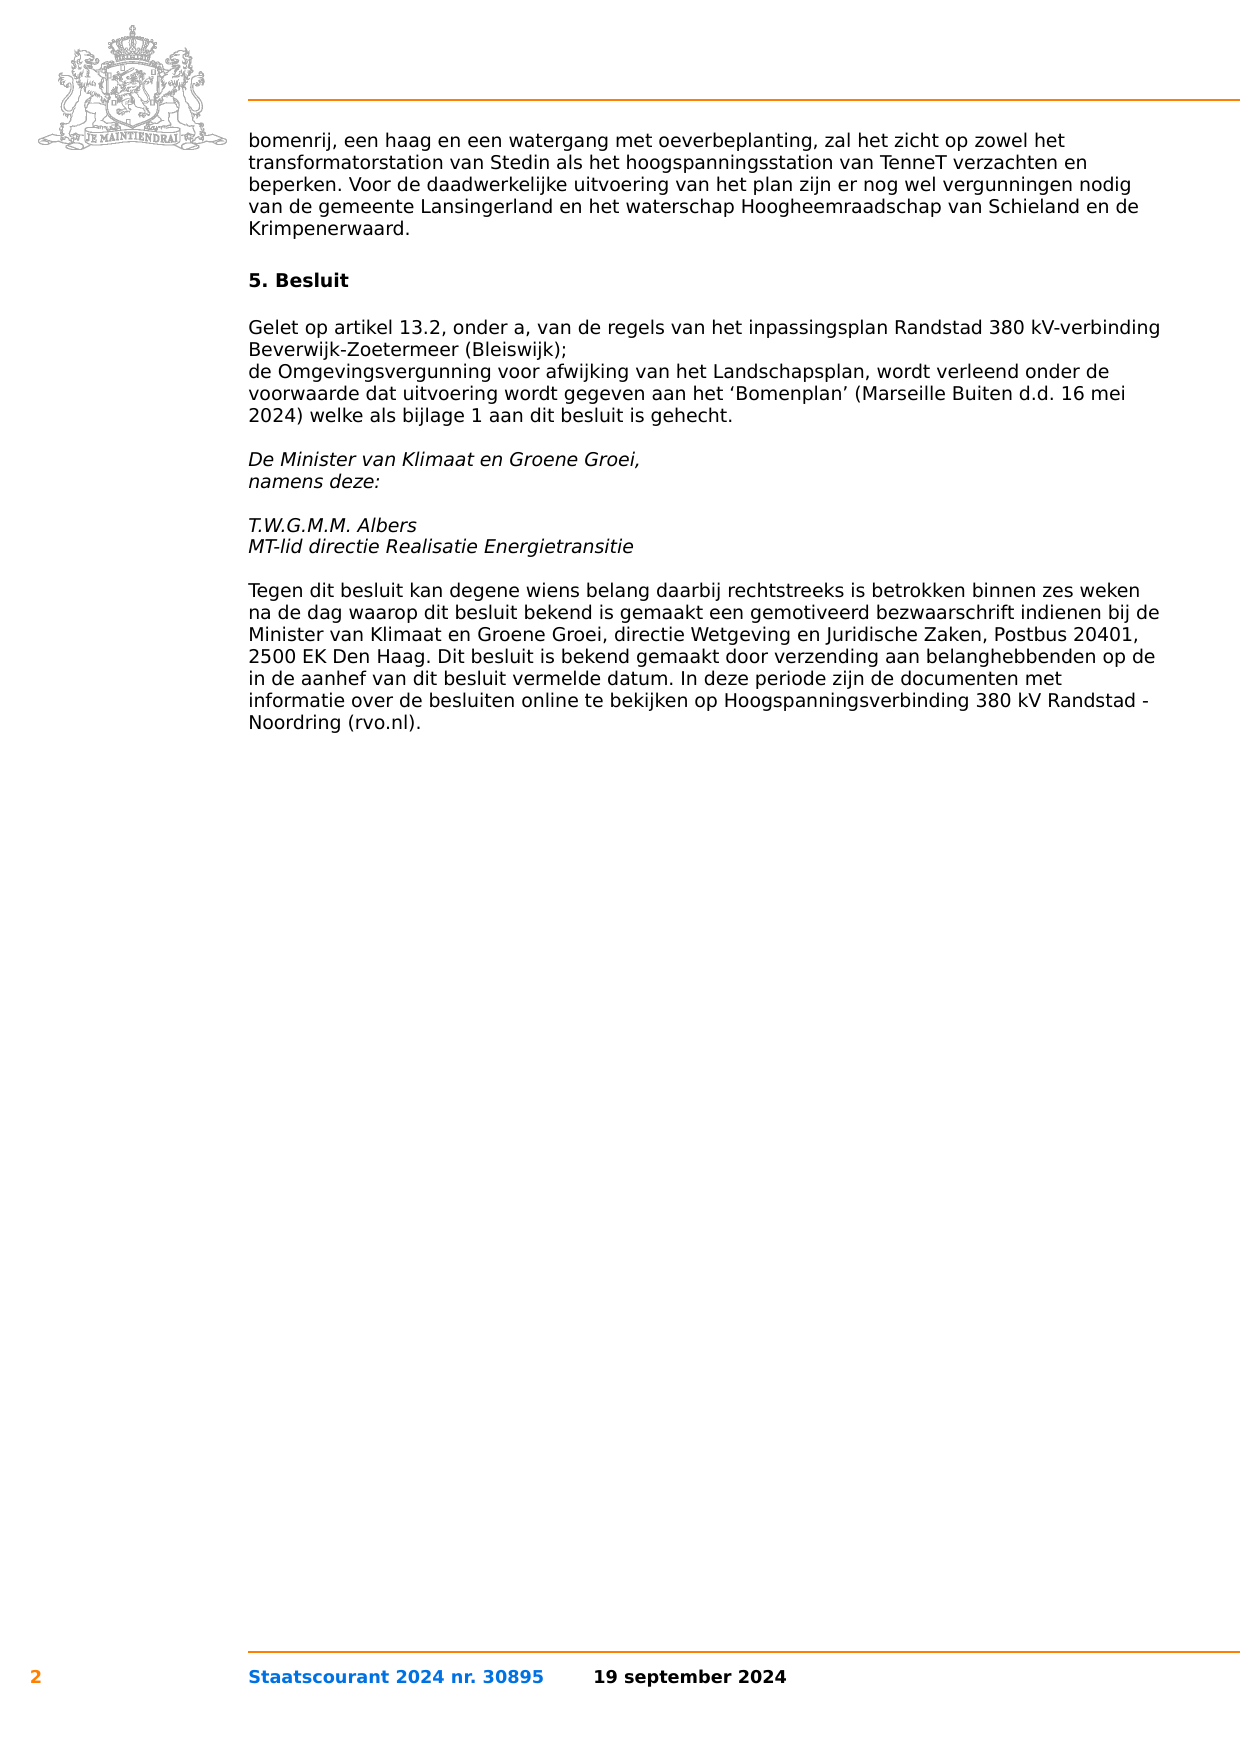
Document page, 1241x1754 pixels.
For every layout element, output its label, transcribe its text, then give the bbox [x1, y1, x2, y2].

subtitle 5. Besluit [248, 270, 1163, 292]
text Gelet op artikel 13.2, onder a, van de regels van het inpassingsplan Randstad 380 kV-verbinding Beverwijk-Zoetermeer (Bleiswijk); [248, 317, 1163, 361]
text De Minister van Klimaat en Groene Groei, namens deze: T.W.G.M.M. Albers MT-lid directie Realisatie Energietransitie [248, 448, 1163, 558]
picture [38, 25, 227, 150]
text Tegen dit besluit kan degene wiens belang daarbij rechtstreeks is betrokken binnen zes weken na de dag waarop dit besluit bekend is gemaakt een gemotiveerd bezwaarschrift indienen bij de Minister van Klimaat en Groene Groei, directie Wetgeving en Juridische Zaken, Postbus 20401, 2500 EK Den Haag. Dit besluit is bekend gemaakt door verzending aan belanghebbenden op de in de aanhef van dit besluit vermelde datum. In deze periode zijn de documenten met informatie over de besluiten online te bekijken op Hoogspanningsverbinding 380 kV Randstad - Noordring (rvo.nl). [248, 580, 1163, 734]
text bomenrij, een haag en een watergang met oeverbeplanting, zal het zicht op zowel het transformatorstation van Stedin als het hoogspanningsstation van TenneT verzachten en beperken. Voor de daadwerkelijke uitvoering van het plan zijn er nog wel vergunningen nodig van de gemeente Lansingerland en het waterschap Hoogheemraadschap van Schieland en de Krimpenerwaard. [248, 130, 1163, 240]
text de Omgevingsvergunning voor afwijking van het Landschapsplan, wordt verleend onder de voorwaarde dat uitvoering wordt gegeven aan het ‘Bomenplan’ (Marseille Buiten d.d. 16 mei 2024) welke als bijlage 1 aan dit besluit is gehecht. [248, 361, 1163, 427]
